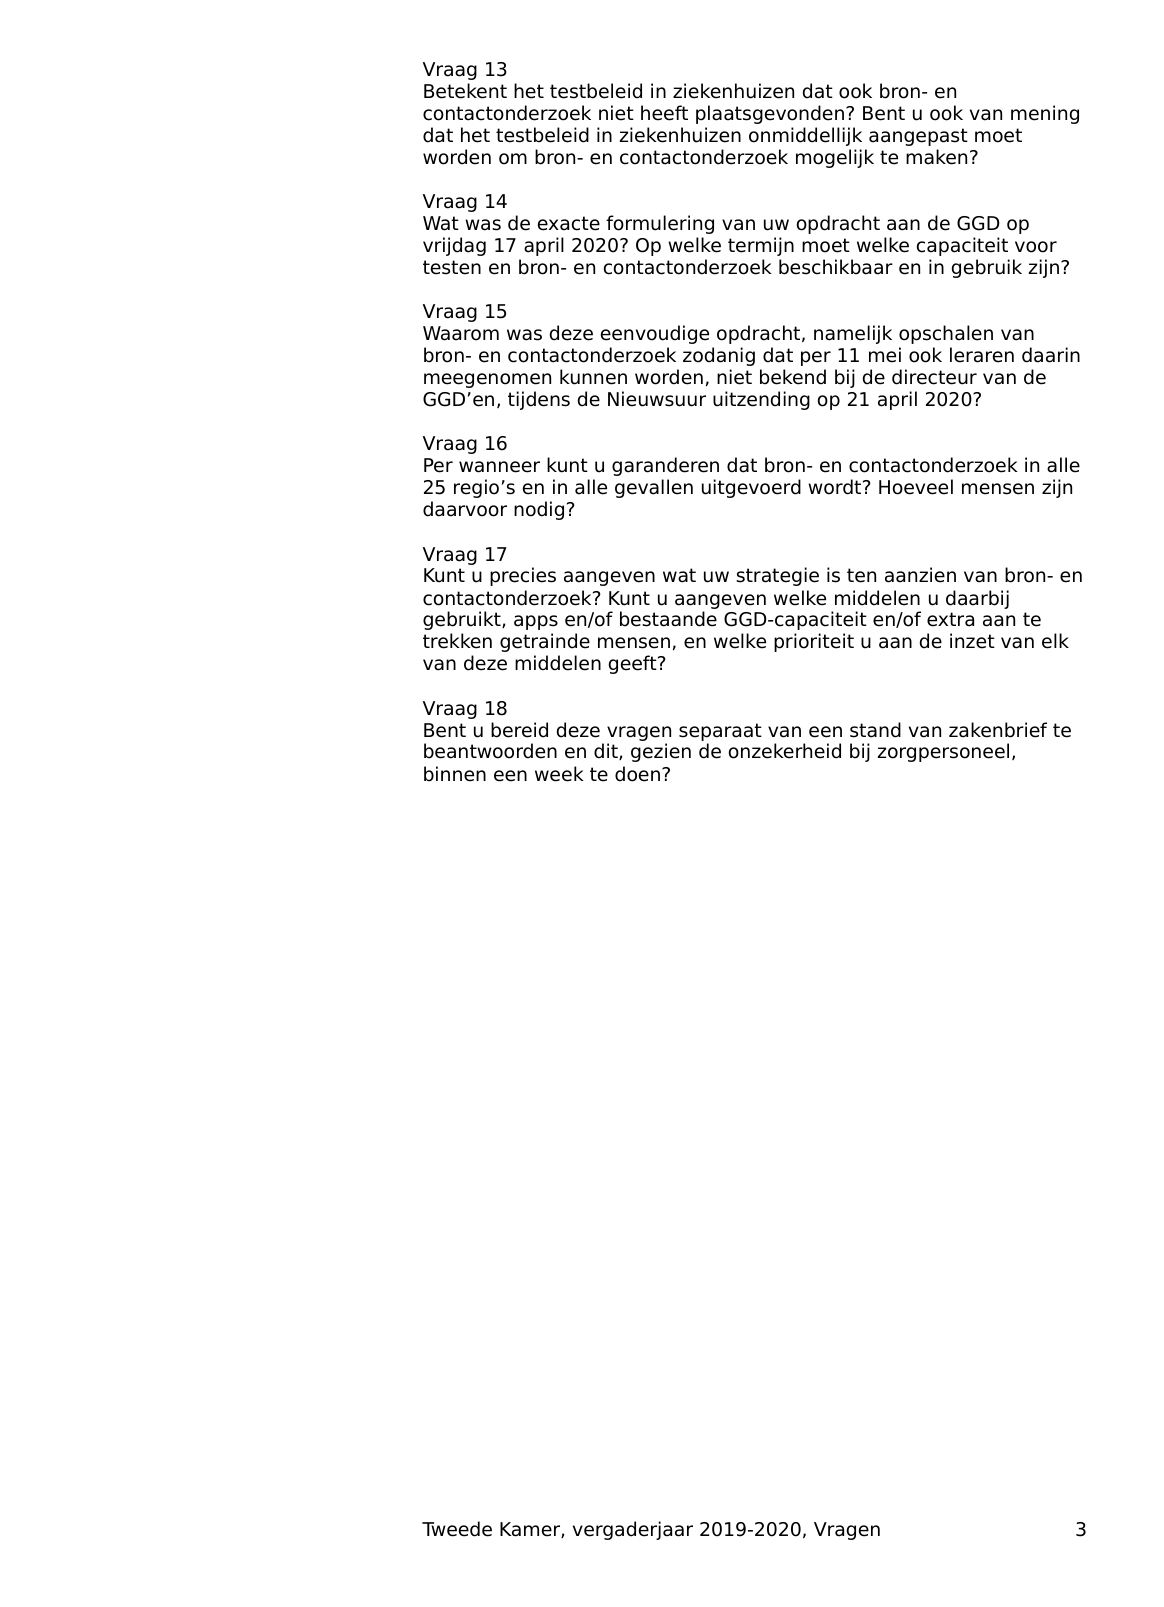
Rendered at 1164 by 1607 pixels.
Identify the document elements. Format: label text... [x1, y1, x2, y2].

text Per wanneer kunt u garanderen dat bron- en contactonderzoek in alle 25 regio’s en in alle gevallen uitgevoerd wordt? Hoeveel mensen zijn daarvoor nodig? [422, 455, 1087, 521]
text Bent u bereid deze vragen separaat van een stand van zakenbrief te beantwoorden en dit, gezien de onzekerheid bij zorgpersoneel, binnen een week te doen? [422, 719, 1087, 785]
text Wat was de exacte formulering van uw opdracht aan de GGD op vrijdag 17 april 2020? Op welke termijn moet welke capaciteit voor testen en bron- en contactonderzoek beschikbaar en in gebruik zijn? [422, 213, 1087, 279]
text Vraag 16 [422, 433, 1087, 455]
text Waarom was deze eenvoudige opdracht, namelijk opschalen van bron- en contactonderzoek zodanig dat per 11 mei ook leraren daarin meegenomen kunnen worden, niet bekend bij de directeur van de GGD’en, tijdens de Nieuwsuur uitzending op 21 april 2020? [422, 323, 1087, 411]
text Vraag 13 [422, 59, 1087, 81]
text Betekent het testbeleid in ziekenhuizen dat ook bron- en contactonderzoek niet heeft plaatsgevonden? Bent u ook van mening dat het testbeleid in ziekenhuizen onmiddellijk aangepast moet worden om bron- en contactonderzoek mogelijk te maken? [422, 81, 1087, 169]
text Kunt u precies aangeven wat uw strategie is ten aanzien van bron- en contactonderzoek? Kunt u aangeven welke middelen u daarbij gebruikt, apps en/of bestaande GGD-capaciteit en/of extra aan te trekken getrainde mensen, en welke prioriteit u aan de inzet van elk van deze middelen geeft? [422, 565, 1087, 675]
text Vraag 15 [422, 301, 1087, 323]
text Vraag 14 [422, 191, 1087, 213]
text Vraag 17 [422, 543, 1087, 565]
text Vraag 18 [422, 697, 1087, 719]
